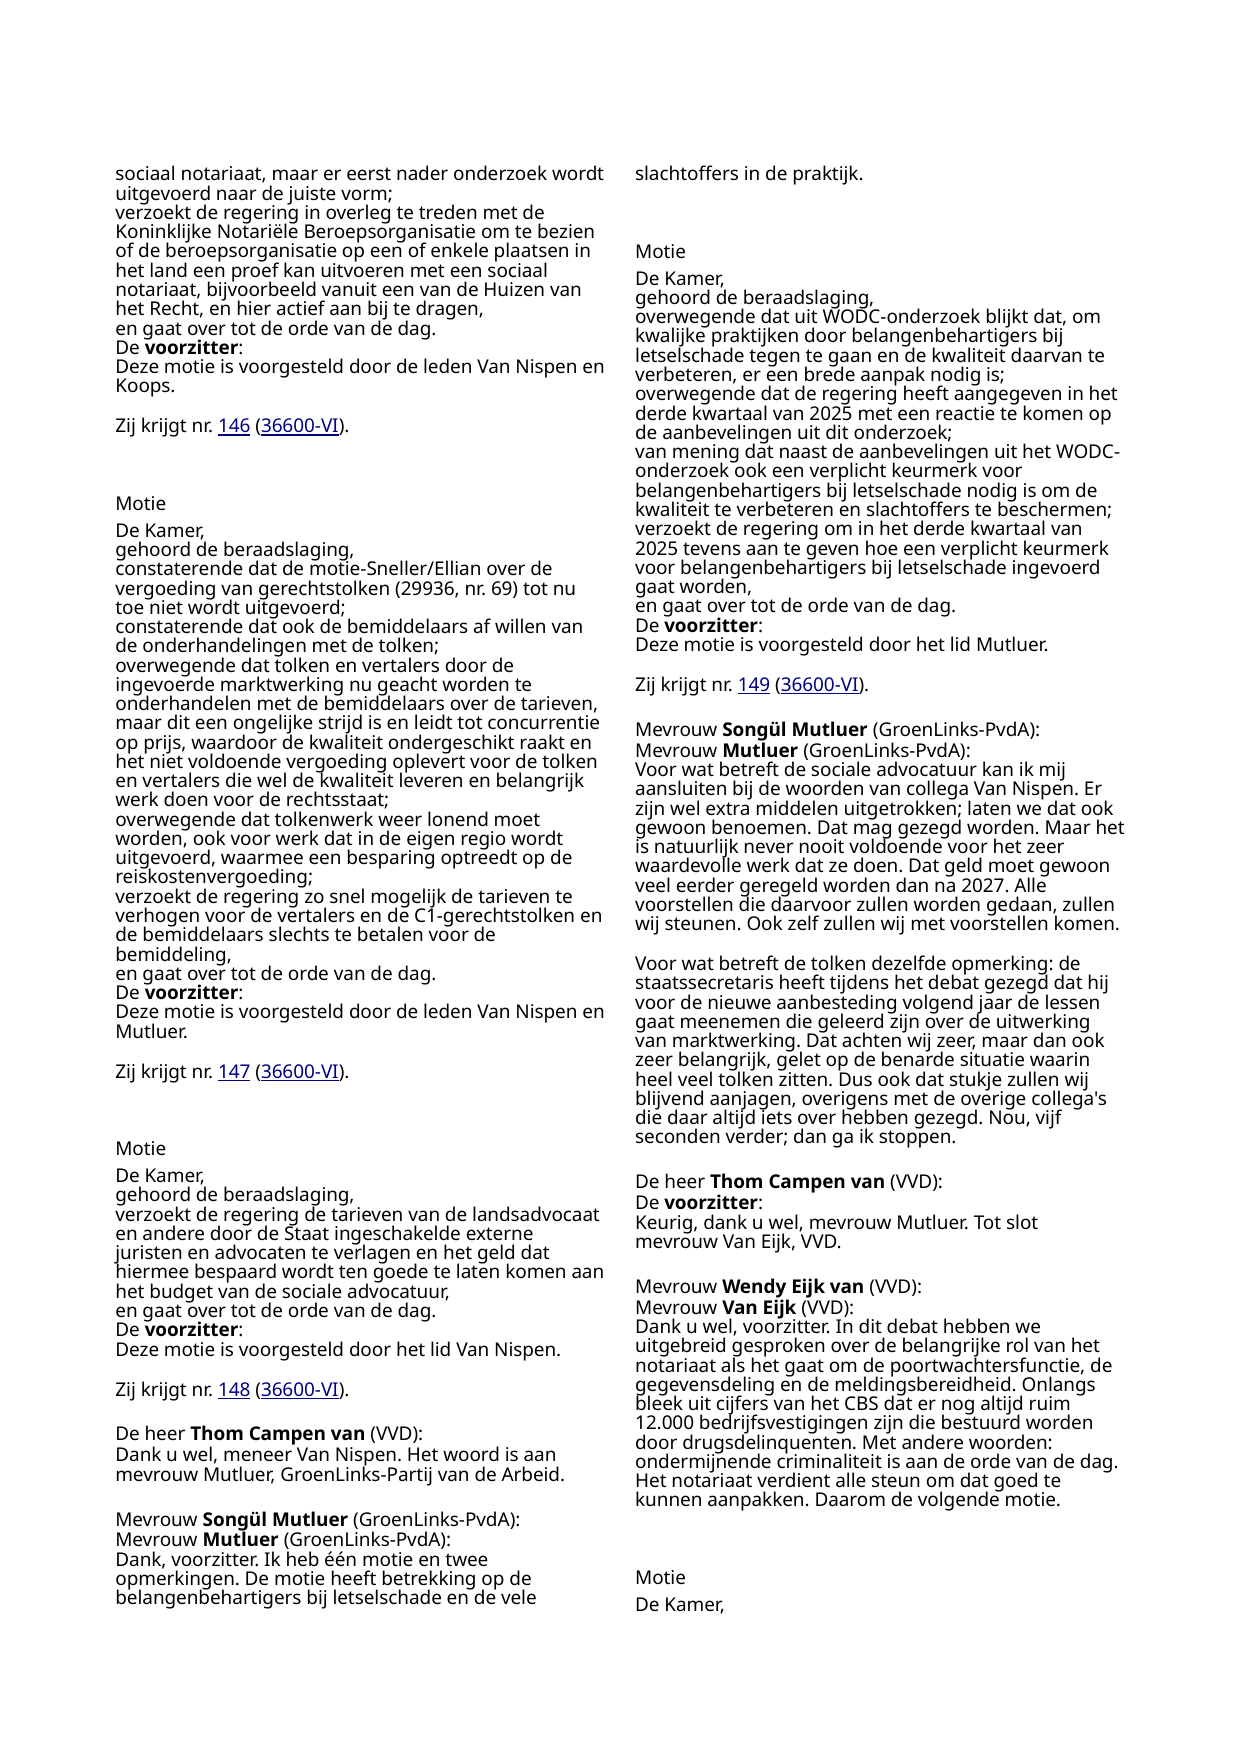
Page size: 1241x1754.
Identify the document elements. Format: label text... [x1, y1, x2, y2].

text gehoord de beraadslaging, [635, 289, 1125, 308]
text Mevrouw Songül Mutluer (GroenLinks-PvdA): [115, 1506, 605, 1531]
text Zij krijgt nr. 146 (36600-VI). [115, 417, 605, 437]
text Motie [635, 238, 1125, 264]
text Voor wat betreft de tolken dezelfde opmerking: de staatssecretaris heeft tijdens het debat gezegd dat hij voor de nieuwe aanbesteding volgend jaar de lessen gaat meenemen die geleerd zijn over de uitwerking van marktwerking. Dat achten wij zeer, maar dan ook zeer belangrijk, gelet op de benarde situatie waarin heel veel tolken zitten. Dus ook dat stukje zullen wij blijvend aanjagen, overigens met de overige collega's die daar altijd iets over hebben gezegd. Nou, vijf seconden verder; dan ga ik stoppen. [635, 955, 1125, 1148]
text overwegende dat uit WODC-onderzoek blijkt dat, om kwalijke praktijken door belangenbehartigers bij letselschade tegen te gaan en de kwaliteit daarvan te verbeteren, er een brede aanpak nodig is; [635, 308, 1125, 385]
text Dank, voorzitter. Ik heb één motie en twee opmerkingen. De motie heeft betrekking op de belangenbehartigers bij letselschade en de vele [115, 1551, 605, 1608]
text gehoord de beraadslaging, [115, 541, 605, 560]
text verzoekt de regering de tarieven van de landsadvocaat en andere door de Staat ingeschakelde externe juristen en advocaten te verlagen en het geld dat hiermee bespaard wordt ten goede te laten komen aan het budget van de sociale advocatuur, [115, 1206, 605, 1302]
text Mevrouw Van Eijk (VVD): [635, 1299, 1125, 1318]
text Deze motie is voorgesteld door het lid Mutluer. [635, 636, 1125, 655]
text Mevrouw Mutluer (GroenLinks-PvdA): [635, 742, 1125, 761]
text en gaat over tot de orde van de dag. [635, 597, 1125, 617]
text constaterende dat de motie-Sneller/Ellian over de vergoeding van gerechtstolken (29936, nr. 69) tot nu toe niet wordt uitgevoerd; [115, 560, 605, 618]
text Voor wat betreft de sociale advocatuur kan ik mij aansluiten bij de woorden van collega Van Nispen. Er zijn wel extra middelen uitgetrokken; laten we dat ook gewoon benoemen. Dat mag gezegd worden. Maar het is natuurlijk never nooit voldoende voor het zeer waardevolle werk dat ze doen. Dat geld moet gewoon veel eerder geregeld worden dan na 2027. Alle voorstellen die daarvoor zullen worden gedaan, zullen wij steunen. Ook zelf zullen wij met voorstellen komen. [635, 761, 1125, 934]
text sociaal notariaat, maar er eerst nader onderzoek wordt uitgevoerd naar de juiste vorm; [115, 165, 605, 204]
text en gaat over tot de orde van de dag. [115, 1302, 605, 1321]
text Mevrouw Mutluer (GroenLinks-PvdA): [115, 1531, 605, 1551]
text en gaat over tot de orde van de dag. [115, 319, 605, 339]
text Motie [635, 1564, 1125, 1590]
text Motie [115, 1135, 605, 1161]
text De voorzitter: [635, 617, 1125, 636]
text Zij krijgt nr. 148 (36600-VI). [115, 1381, 605, 1400]
text De Kamer, [635, 270, 1125, 289]
text Mevrouw Songül Mutluer (GroenLinks-PvdA): [635, 716, 1125, 742]
text overwegende dat tolkenwerk weer lonend moet worden, ook voor werk dat in de eigen regio wordt uitgevoerd, waarmee een besparing optreedt op de reiskostenvergoeding; [115, 811, 605, 888]
text De heer Thom Campen van (VVD): [635, 1169, 1125, 1194]
text Keurig, dank u wel, mevrouw Mutluer. Tot slot mevrouw Van Eijk, VVD. [635, 1214, 1125, 1252]
text De voorzitter: [635, 1194, 1125, 1214]
text De Kamer, [115, 1167, 605, 1186]
text De voorzitter: [115, 1321, 605, 1341]
text van mening dat naast de aanbevelingen uit het WODC-onderzoek ook een verplicht keurmerk voor belangenbehartigers bij letselschade nodig is om de kwaliteit te verbeteren en slachtoffers te beschermen; [635, 443, 1125, 520]
text overwegende dat tolken en vertalers door de ingevoerde marktwerking nu geacht worden te onderhandelen met de bemiddelaars over de tarieven, maar dit een ongelijke strijd is en leidt tot concurrentie op prijs, waardoor de kwaliteit ondergeschikt raakt en het niet voldoende vergoeding oplevert voor de tolken en vertalers die wel de kwaliteit leveren en belangrijk werk doen voor de rechtsstaat; [115, 657, 605, 811]
text Deze motie is voorgesteld door het lid Van Nispen. [115, 1341, 605, 1360]
text De voorzitter: [115, 984, 605, 1003]
text verzoekt de regering om in het derde kwartaal van 2025 tevens aan te geven hoe een verplicht keurmerk voor belangenbehartigers bij letselschade ingevoerd gaat worden, [635, 520, 1125, 597]
text gehoord de beraadslaging, [115, 1186, 605, 1206]
text De heer Thom Campen van (VVD): [115, 1421, 605, 1446]
text slachtoffers in de praktijk. [635, 165, 1125, 184]
text De Kamer, [115, 522, 605, 541]
text Deze motie is voorgesteld door de leden Van Nispen en Koops. [115, 358, 605, 397]
text Motie [115, 490, 605, 516]
text Dank u wel, voorzitter. In dit debat hebben we uitgebreid gesproken over de belangrijke rol van het notariaat als het gaat om de poortwachtersfunctie, de gegevensdeling en de meldingsbereidheid. Onlangs bleek uit cijfers van het CBS dat er nog altijd ruim 12.000 bedrijfsvestigingen zijn die bestuurd worden door drugsdelinquenten. Met andere woorden: ondermijnende criminaliteit is aan de orde van de dag. Het notariaat verdient alle steun om dat goed te kunnen aanpakken. Daarom de volgende motie. [635, 1318, 1125, 1511]
text overwegende dat de regering heeft aangegeven in het derde kwartaal van 2025 met een reactie te komen op de aanbevelingen uit dit onderzoek; [635, 385, 1125, 443]
text De voorzitter: [115, 339, 605, 358]
text Zij krijgt nr. 149 (36600-VI). [635, 676, 1125, 695]
text Zij krijgt nr. 147 (36600-VI). [115, 1063, 605, 1082]
text Dank u wel, meneer Van Nispen. Het woord is aan mevrouw Mutluer, GroenLinks-Partij van de Arbeid. [115, 1446, 605, 1485]
text Deze motie is voorgesteld door de leden Van Nispen en Mutluer. [115, 1003, 605, 1042]
text verzoekt de regering zo snel mogelijk de tarieven te verhogen voor de vertalers en de C1-gerechtstolken en de bemiddelaars slechts te betalen voor de bemiddeling, [115, 888, 605, 965]
text De Kamer, [635, 1596, 1125, 1615]
text en gaat over tot de orde van de dag. [115, 965, 605, 984]
text verzoekt de regering in overleg te treden met de Koninklijke Notariële Beroepsorganisatie om te bezien of de beroepsorganisatie op een of enkele plaatsen in het land een proef kan uitvoeren met een sociaal notariaat, bijvoorbeeld vanuit een van de Huizen van het Recht, en hier actief aan bij te dragen, [115, 204, 605, 319]
text constaterende dat ook de bemiddelaars af willen van de onderhandelingen met de tolken; [115, 618, 605, 657]
text Mevrouw Wendy Eijk van (VVD): [635, 1273, 1125, 1299]
